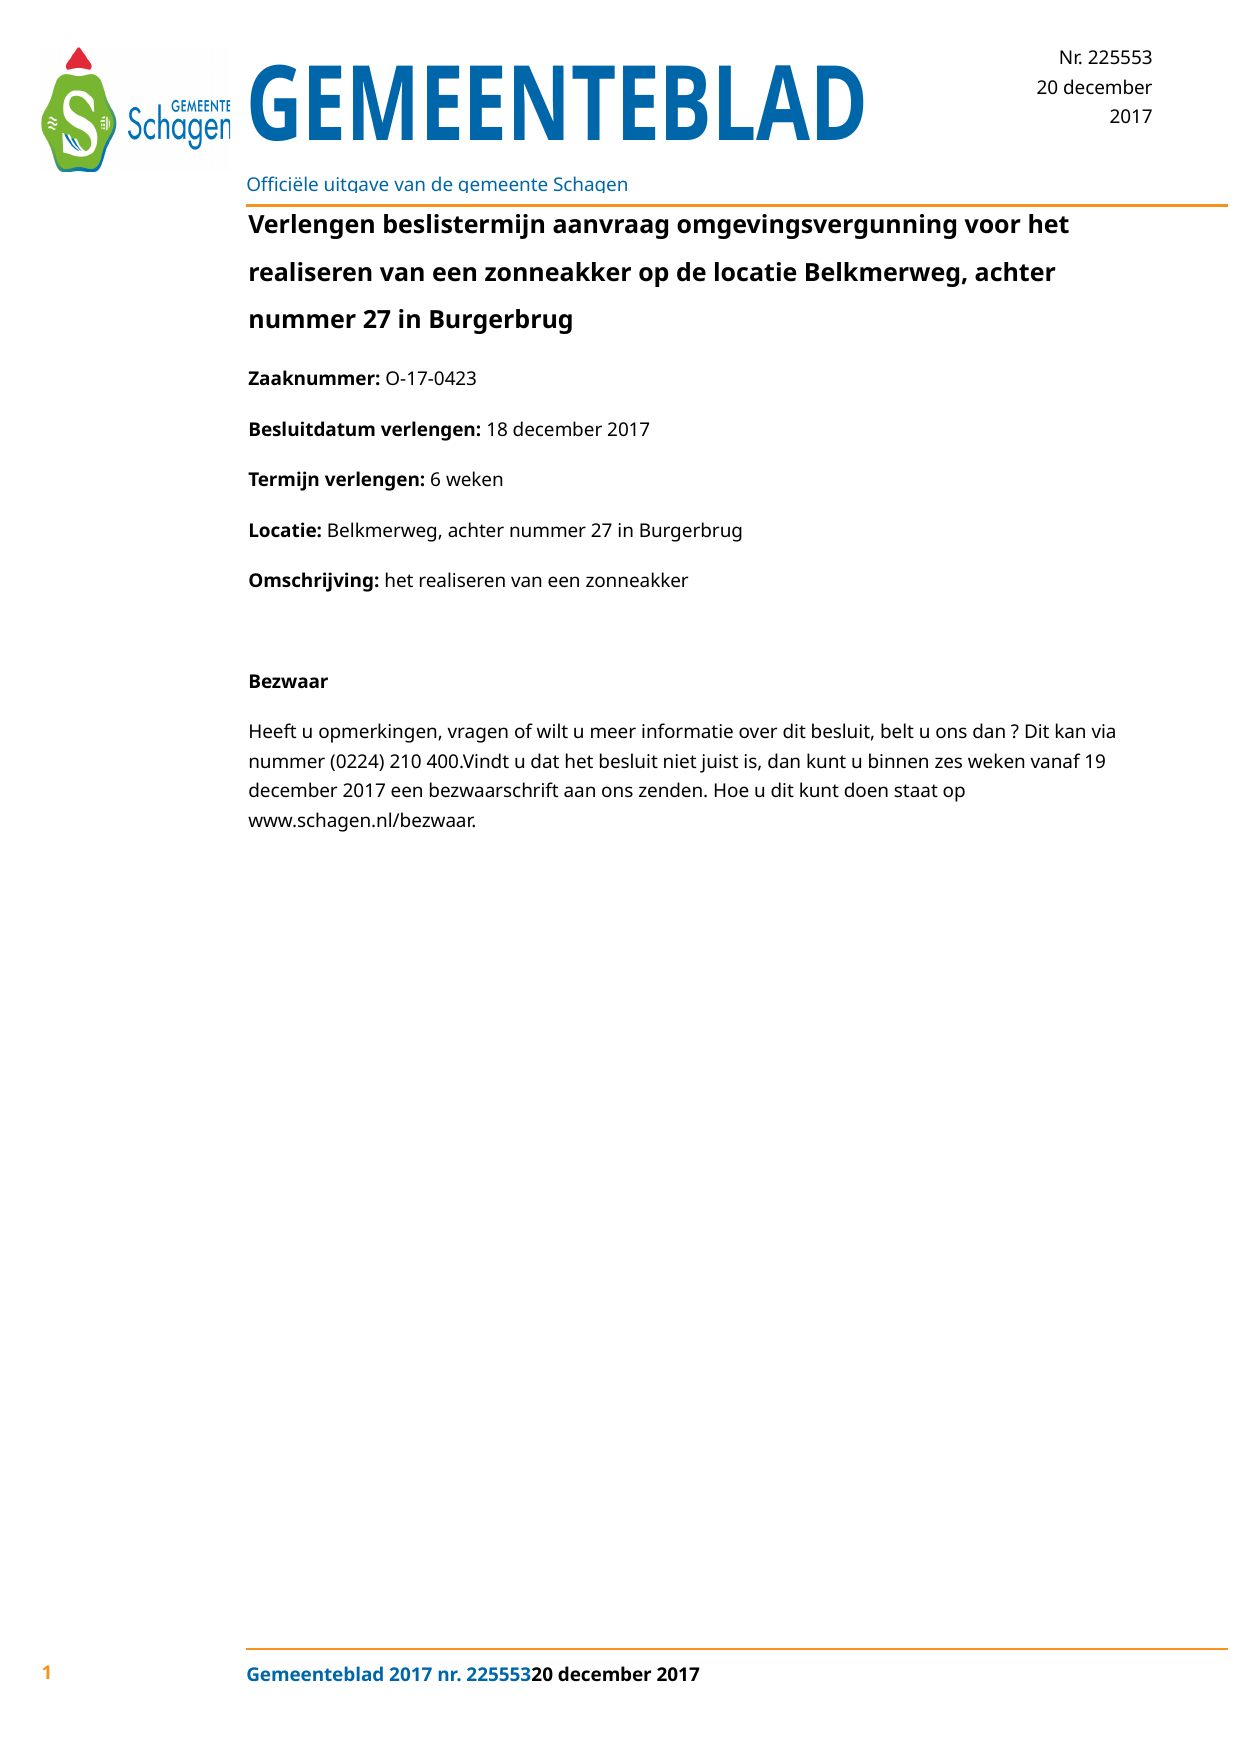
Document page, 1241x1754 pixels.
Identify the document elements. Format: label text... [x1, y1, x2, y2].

text Verlengen beslistermijn aanvraag omgevingsvergunning voor het realiseren van een zonneakker op de locatie Belkmerweg, achter nummer 27 in Burgerbrug [248, 207, 1152, 336]
text Heeft u opmerkingen, vragen of wilt u meer informatie over dit besluit, belt u ons dan ? Dit kan via nummer (0224) 210 400.Vindt u dat het besluit niet juist is, dan kunt u binnen zes weken vanaf 19 december 2017 een bezwaarschrift aan ons zenden. Hoe u dit kunt doen staat op www.schagen.nl/bezwaar. [248, 718, 1152, 833]
text Zaaknummer: O-17-0423 [248, 366, 1152, 391]
text Locatie: Belkmerweg, achter nummer 27 in Burgerbrug [248, 517, 1152, 542]
text Besluitdatum verlengen: 18 december 2017 [248, 416, 1152, 442]
text Termijn verlengen: 6 weken [248, 466, 1152, 492]
picture [41, 47, 231, 172]
text Omschrijving: het realiseren van een zonneakker [248, 567, 1152, 593]
text Bezwaar [248, 668, 1152, 694]
